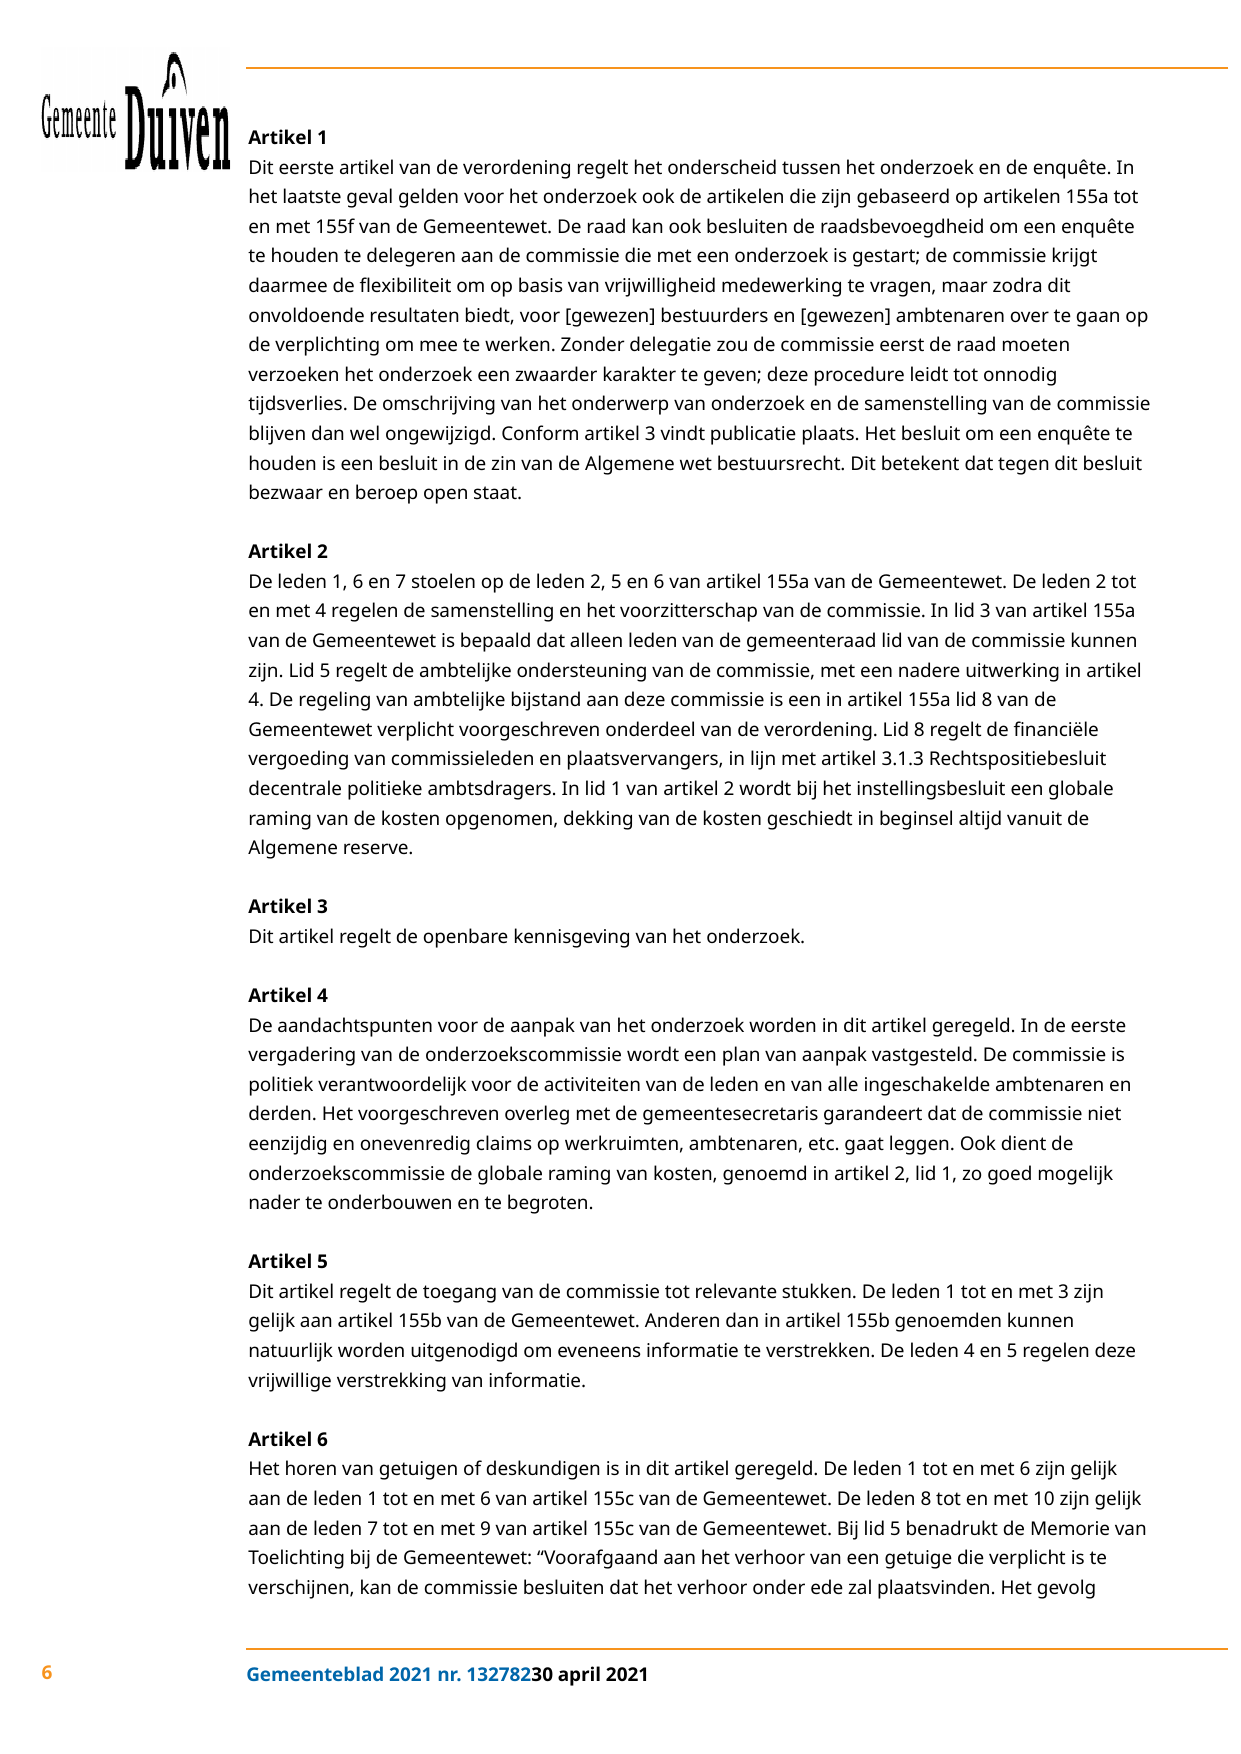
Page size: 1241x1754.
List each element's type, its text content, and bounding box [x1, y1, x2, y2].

text De aandachtspunten voor de aanpak van het onderzoek worden in dit artikel geregeld. In de eerste vergadering van de onderzoekscommissie wordt een plan van aanpak vastgesteld. De commissie is politiek verantwoordelijk voor de activiteiten van de leden en van alle ingeschakelde ambtenaren en derden. Het voorgeschreven overleg met de gemeentesecretaris garandeert dat de commissie niet eenzijdig en onevenredig claims op werkruimten, ambtenaren, etc. gaat leggen. Ook dient de onderzoekscommissie de globale raming van kosten, genoemd in artikel 2, lid 1, zo goed mogelijk nader te onderbouwen en te begroten. [248, 1012, 1152, 1215]
text Artikel 1 [248, 124, 1152, 150]
text Dit artikel regelt de toegang van de commissie tot relevante stukken. De leden 1 tot en met 3 zijn gelijk aan artikel 155b van de Gemeentewet. Anderen dan in artikel 155b genoemden kunnen natuurlijk worden uitgenodigd om eveneens informatie te verstrekken. De leden 4 en 5 regelen deze vrijwillige verstrekking van informatie. [248, 1278, 1152, 1393]
picture [41, 47, 231, 172]
text Dit artikel regelt de openbare kennisgeving van het onderzoek. [248, 923, 1152, 949]
text Artikel 4 [248, 982, 1152, 1008]
text Dit eerste artikel van de verordening regelt het onderscheid tussen het onderzoek en de enquête. In het laatste geval gelden voor het onderzoek ook de artikelen die zijn gebaseerd op artikelen 155a tot en met 155f van de Gemeentewet. De raad kan ook besluiten de raadsbevoegdheid om een enquête te houden te delegeren aan de commissie die met een onderzoek is gestart; de commissie krijgt daarmee de flexibiliteit om op basis van vrijwilligheid medewerking te vragen, maar zodra dit onvoldoende resultaten biedt, voor [gewezen] bestuurders en [gewezen] ambtenaren over te gaan op de verplichting om mee te werken. Zonder delegatie zou de commissie eerst de raad moeten verzoeken het onderzoek een zwaarder karakter te geven; deze procedure leidt tot onnodig tijdsverlies. De omschrijving van het onderwerp van onderzoek en de samenstelling van de commissie blijven dan wel ongewijzigd. Conform artikel 3 vindt publicatie plaats. Het besluit om een enquête te houden is een besluit in de zin van de Algemene wet bestuursrecht. Dit betekent dat tegen dit besluit bezwaar en beroep open staat. [248, 154, 1152, 505]
text Artikel 3 [248, 893, 1152, 919]
text De leden 1, 6 en 7 stoelen op de leden 2, 5 en 6 van artikel 155a van de Gemeentewet. De leden 2 tot en met 4 regelen de samenstelling en het voorzitterschap van de commissie. In lid 3 van artikel 155a van de Gemeentewet is bepaald dat alleen leden van de gemeenteraad lid van de commissie kunnen zijn. Lid 5 regelt de ambtelijke ondersteuning van de commissie, met een nadere uitwerking in artikel 4. De regeling van ambtelijke bijstand aan deze commissie is een in artikel 155a lid 8 van de Gemeentewet verplicht voorgeschreven onderdeel van de verordening. Lid 8 regelt de financiële vergoeding van commissieleden en plaatsvervangers, in lijn met artikel 3.1.3 Rechtspositiebesluit decentrale politieke ambtsdragers. In lid 1 van artikel 2 wordt bij het instellingsbesluit een globale raming van de kosten opgenomen, dekking van de kosten geschiedt in beginsel altijd vanuit de Algemene reserve. [248, 568, 1152, 860]
text Het horen van getuigen of deskundigen is in dit artikel geregeld. De leden 1 tot en met 6 zijn gelijk aan de leden 1 tot en met 6 van artikel 155c van de Gemeentewet. De leden 8 tot en met 10 zijn gelijk aan de leden 7 tot en met 9 van artikel 155c van de Gemeentewet. Bij lid 5 benadrukt de Memorie van Toelichting bij de Gemeentewet: “Voorafgaand aan het verhoor van een getuige die verplicht is te verschijnen, kan de commissie besluiten dat het verhoor onder ede zal plaatsvinden. Het gevolg [248, 1456, 1152, 1600]
text Artikel 2 [248, 538, 1152, 564]
text Artikel 5 [248, 1248, 1152, 1274]
text Artikel 6 [248, 1426, 1152, 1452]
